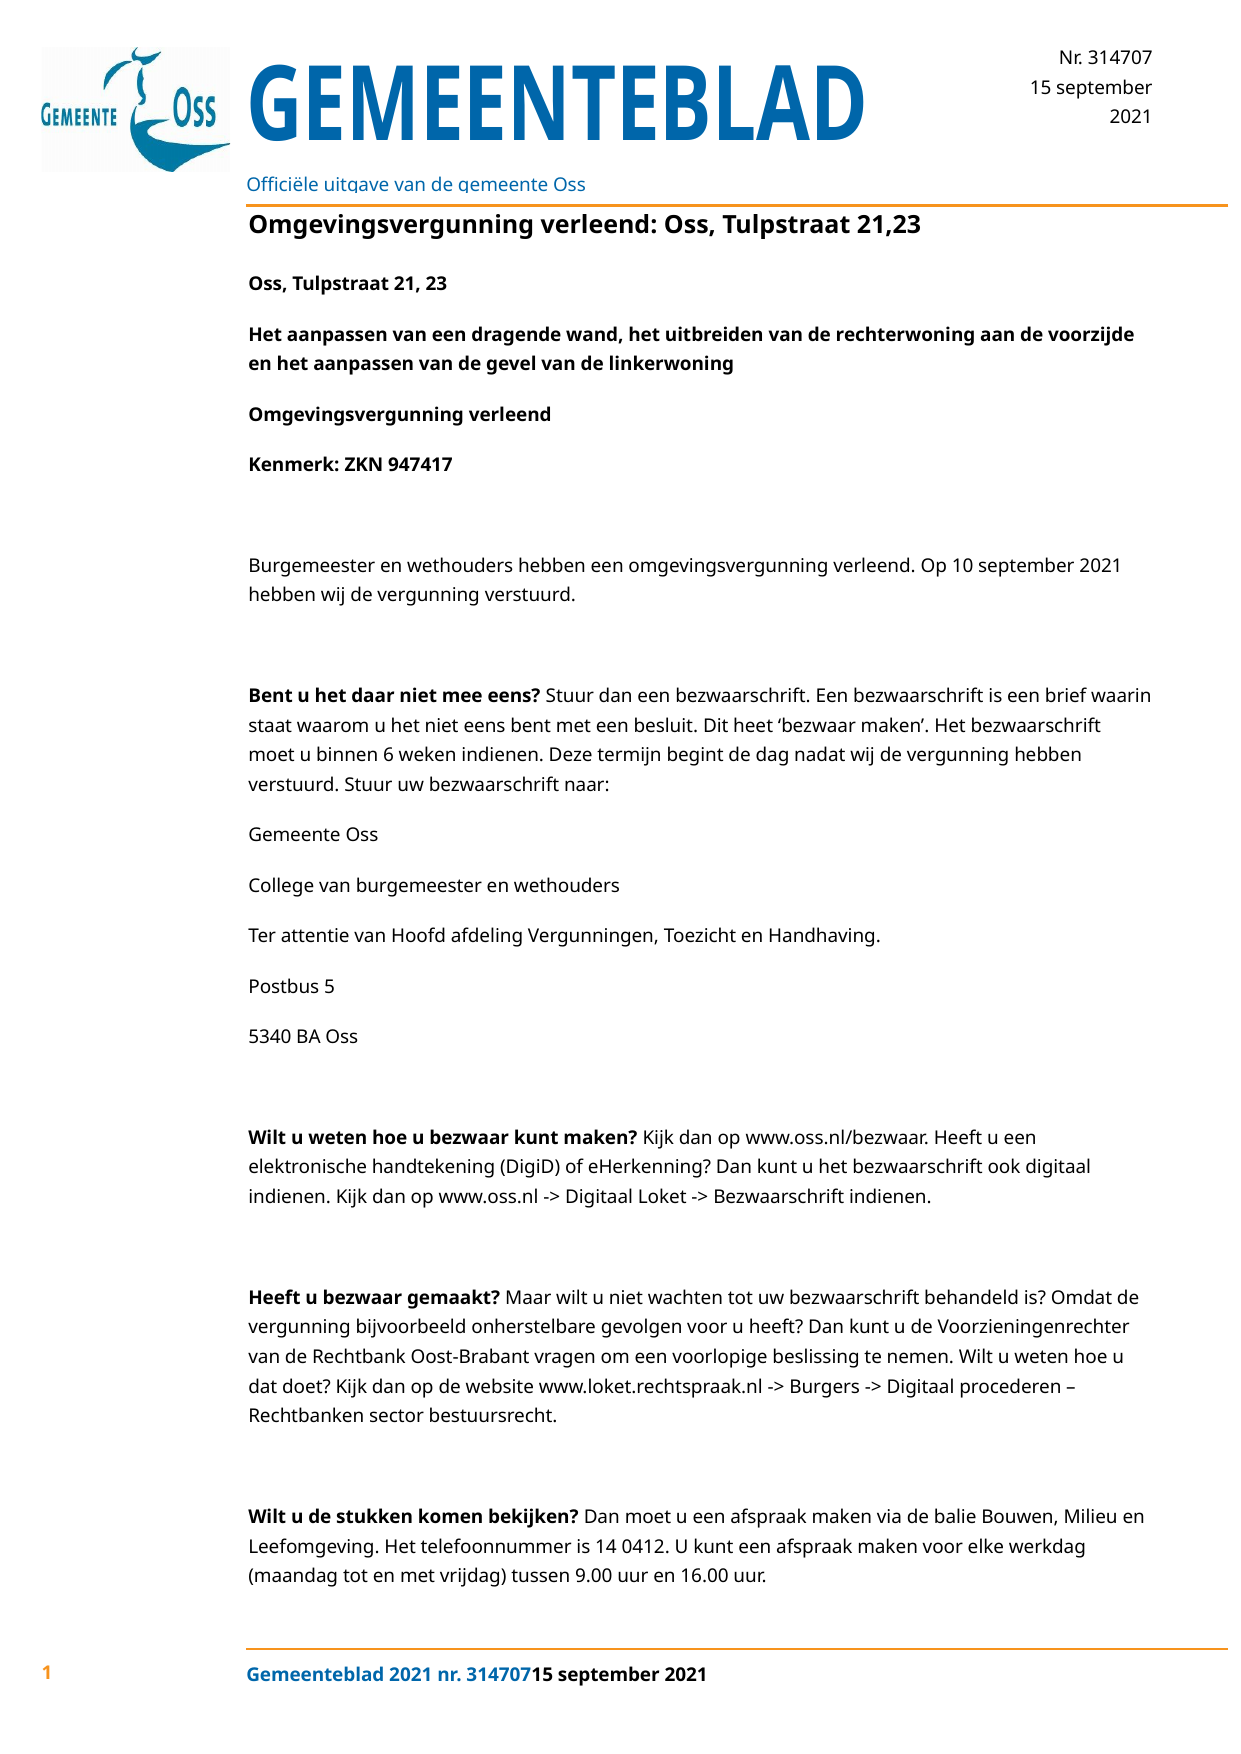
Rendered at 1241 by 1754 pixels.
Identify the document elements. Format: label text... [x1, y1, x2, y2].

text Kenmerk: ZKN 947417 [248, 451, 1152, 477]
text College van burgemeester en wethouders [248, 872, 1152, 898]
text Omgevingsvergunning verleend [248, 401, 1152, 426]
text Heeft u bezwaar gemaakt? Maar wilt u niet wachten tot uw bezwaarschrift behandeld is? Omdat de vergunning bijvoorbeeld onherstelbare gevolgen voor u heeft? Dan kunt u de Voorzieningenrechter van de Rechtbank Oost-Brabant vragen om een voorlopige beslissing te nemen. Wilt u weten hoe u dat doet? Kijk dan op de website www.loket.rechtspraak.nl -> Burgers -> Digitaal procederen – Rechtbanken sector bestuursrecht. [248, 1284, 1152, 1428]
text 5340 BA Oss [248, 1023, 1152, 1049]
text Postbus 5 [248, 973, 1152, 998]
text Wilt u weten hoe u bezwaar kunt maken? Kijk dan op www.oss.nl/bezwaar. Heeft u een elektronische handtekening (DigiD) of eHerkenning? Dan kunt u het bezwaarschrift ook digitaal indienen. Kijk dan op www.oss.nl -> Digitaal Loket -> Bezwaarschrift indienen. [248, 1124, 1152, 1209]
text Wilt u de stukken komen bekijken? Dan moet u een afspraak maken via de balie Bouwen, Milieu en Leefomgeving. Het telefoonnummer is 14 0412. U kunt een afspraak maken voor elke werkdag (maandag tot en met vrijdag) tussen 9.00 uur en 16.00 uur. [248, 1503, 1152, 1588]
picture [41, 47, 231, 172]
text Burgemeester en wethouders hebben een omgevingsvergunning verleend. Op 10 september 2021 hebben wij de vergunning verstuurd. [248, 552, 1152, 607]
text Ter attentie van Hoofd afdeling Vergunningen, Toezicht en Handhaving. [248, 922, 1152, 948]
text Oss, Tulpstraat 21, 23 [248, 270, 1152, 296]
text Het aanpassen van een dragende wand, het uitbreiden van de rechterwoning aan de voorzijde en het aanpassen van de gevel van de linkerwoning [248, 321, 1152, 376]
text Omgevingsvergunning verleend: Oss, Tulpstraat 21,23 [248, 207, 1152, 241]
text Gemeente Oss [248, 822, 1152, 847]
text Bent u het daar niet mee eens? Stuur dan een bezwaarschrift. Een bezwaarschrift is een brief waarin staat waarom u het niet eens bent met een besluit. Dit heet ‘bezwaar maken’. Het bezwaarschrift moet u binnen 6 weken indienen. Deze termijn begint de dag nadat wij de vergunning hebben verstuurd. Stuur uw bezwaarschrift naar: [248, 682, 1152, 797]
